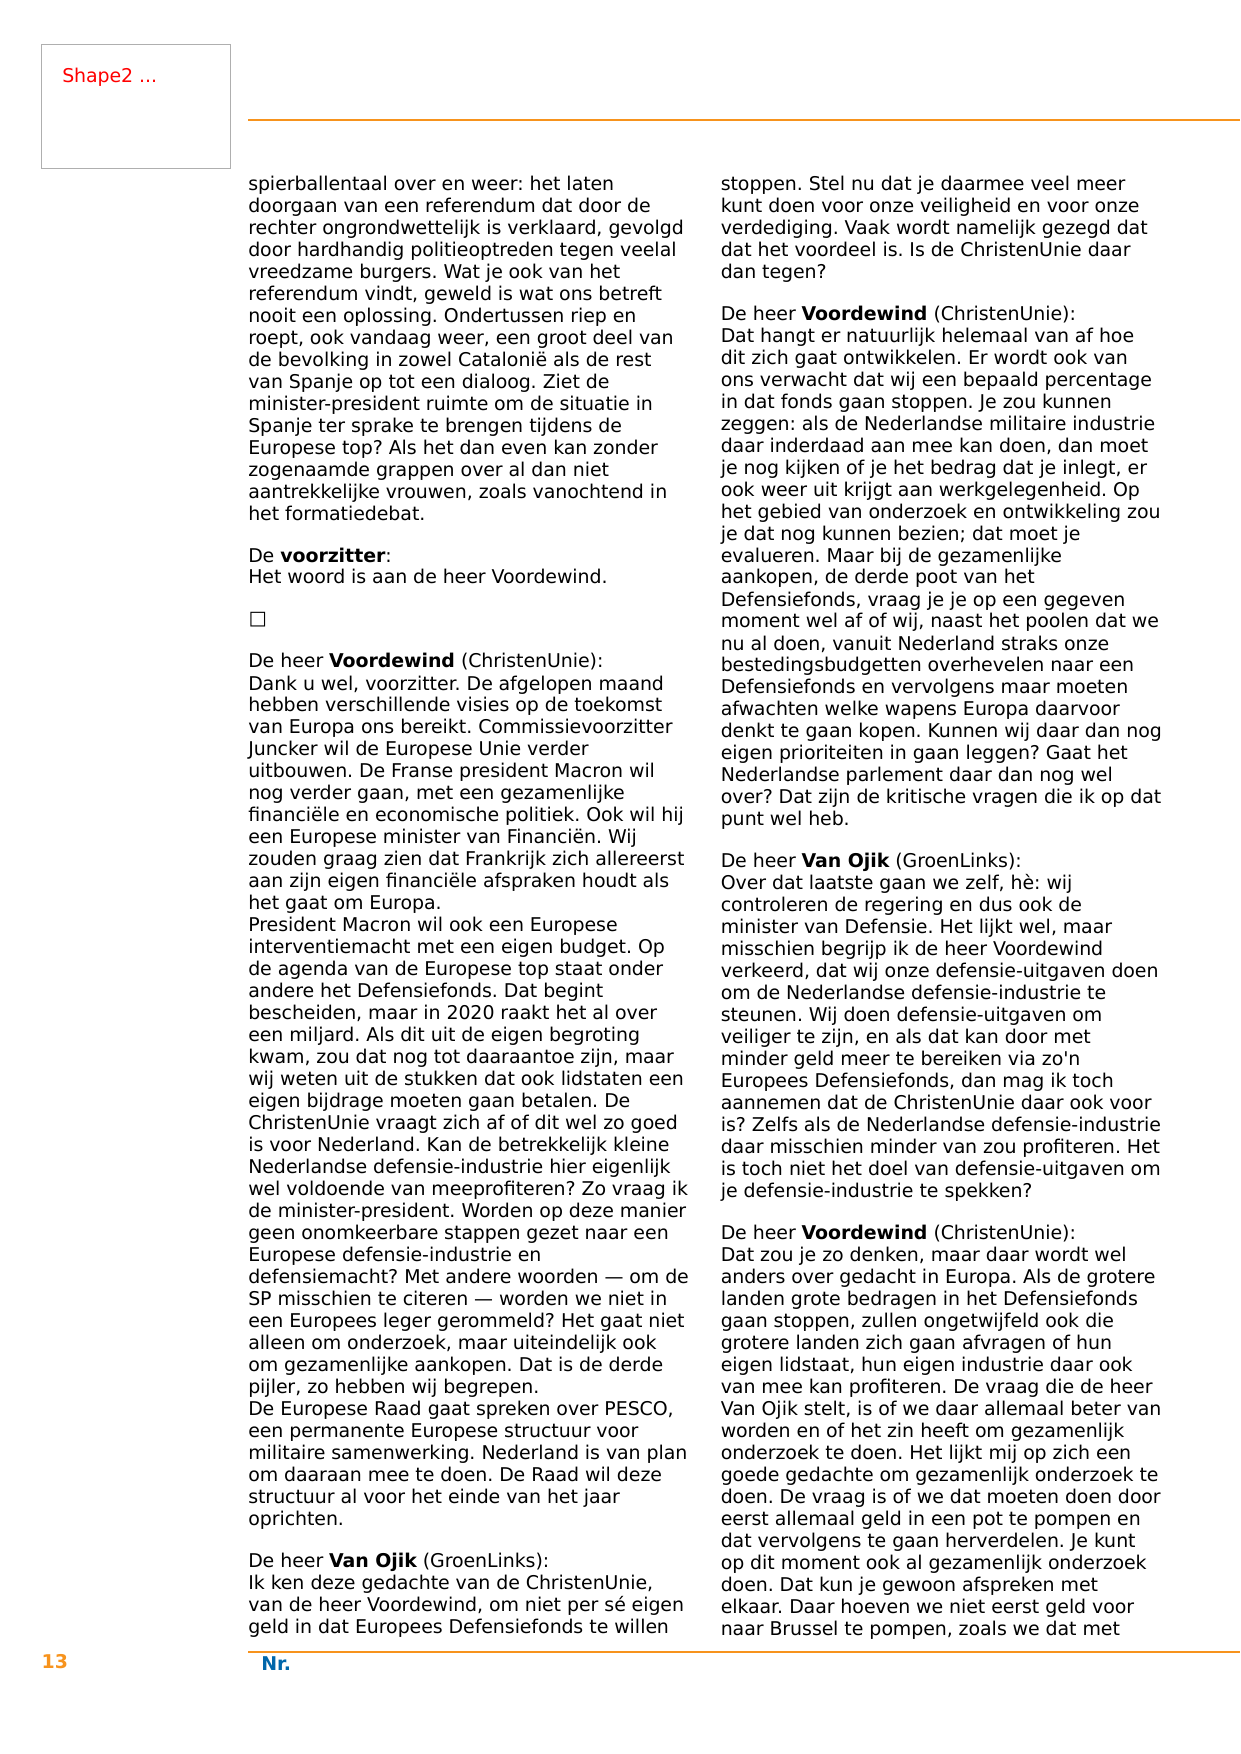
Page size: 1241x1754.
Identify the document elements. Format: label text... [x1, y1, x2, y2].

text De heer Voordewind (ChristenUnie): [248, 650, 691, 672]
text De voorzitter: [248, 544, 691, 566]
text Het woord is aan de heer Voordewind. [248, 566, 691, 588]
text De heer Van Ojik (GroenLinks): [248, 1549, 691, 1572]
text stoppen. Stel nu dat je daarmee veel meer kunt doen voor onze veiligheid en voor onze verdediging. Vaak wordt namelijk gezegd dat dat het voordeel is. Is de ChristenUnie daar dan tegen? [721, 173, 1163, 283]
text De heer Voordewind (ChristenUnie): [721, 303, 1163, 325]
text Dat hangt er natuurlijk helemaal van af hoe dit zich gaat ontwikkelen. Er wordt ook van ons verwacht dat wij een bepaald percentage in dat fonds gaan stoppen. Je zou kunnen zeggen: als de Nederlandse militaire industrie daar inderdaad aan mee kan doen, dan moet je nog kijken of je het bedrag dat je inlegt, er ook weer uit krijgt aan werkgelegenheid. Op het gebied van onderzoek en ontwikkeling zou je dat nog kunnen bezien; dat moet je evalueren. Maar bij de gezamenlijke aankopen, de derde poot van het Defensiefonds, vraag je je op een gegeven moment wel af of wij, naast het poolen dat we nu al doen, vanuit Nederland straks onze bestedingsbudgetten overhevelen naar een Defensiefonds en vervolgens maar moeten afwachten welke wapens Europa daarvoor denkt te gaan kopen. Kunnen wij daar dan nog eigen prioriteiten in gaan leggen? Gaat het Nederlandse parlement daar dan nog wel over? Dat zijn de kritische vragen die ik op dat punt wel heb. [721, 325, 1163, 830]
text Ik ken deze gedachte van de ChristenUnie, van de heer Voordewind, om niet per sé eigen geld in dat Europees Defensiefonds te willen [248, 1572, 691, 1637]
text De heer Voordewind (ChristenUnie): [721, 1222, 1163, 1244]
text President Macron wil ook een Europese interventiemacht met een eigen budget. Op de agenda van de Europese top staat onder andere het Defensiefonds. Dat begint bescheiden, maar in 2020 raakt het al over een miljard. Als dit uit de eigen begroting kwam, zou dat nog tot daaraantoe zijn, maar wij weten uit de stukken dat ook lidstaten een eigen bijdrage moeten gaan betalen. De ChristenUnie vraagt zich af of dit wel zo goed is voor Nederland. Kan de betrekkelijk kleine Nederlandse defensie-industrie hier eigenlijk wel voldoende van meeprofiteren? Zo vraag ik de minister-president. Worden op deze manier geen onomkeerbare stappen gezet naar een Europese defensie-industrie en defensiemacht? Met andere woorden — om de SP misschien te citeren — worden we niet in een Europees leger gerommeld? Het gaat niet alleen om onderzoek, maar uiteindelijk ook om gezamenlijke aankopen. Dat is de derde pijler, zo hebben wij begrepen. [248, 914, 691, 1398]
text Over dat laatste gaan we zelf, hè: wij controleren de regering en dus ook de minister van Defensie. Het lijkt wel, maar misschien begrijp ik de heer Voordewind verkeerd, dat wij onze defensie-uitgaven doen om de Nederlandse defensie-industrie te steunen. Wij doen defensie-uitgaven om veiliger te zijn, en als dat kan door met minder geld meer te bereiken via zo'n Europees Defensiefonds, dan mag ik toch aannemen dat de ChristenUnie daar ook voor is? Zelfs als de Nederlandse defensie-industrie daar misschien minder van zou profiteren. Het is toch niet het doel van defensie-uitgaven om je defensie-industrie te spekken? [721, 872, 1163, 1202]
text Dank u wel, voorzitter. De afgelopen maand hebben verschillende visies op de toekomst van Europa ons bereikt. Commissievoorzitter Juncker wil de Europese Unie verder uitbouwen. De Franse president Macron wil nog verder gaan, met een gezamenlijke financiële en economische politiek. Ook wil hij een Europese minister van Financiën. Wij zouden graag zien dat Frankrijk zich allereerst aan zijn eigen financiële afspraken houdt als het gaat om Europa. [248, 672, 691, 914]
text De heer Van Ojik (GroenLinks): [721, 850, 1163, 872]
text Dat zou je zo denken, maar daar wordt wel anders over gedacht in Europa. Als de grotere landen grote bedragen in het Defensiefonds gaan stoppen, zullen ongetwijfeld ook die grotere landen zich gaan afvragen of hun eigen lidstaat, hun eigen industrie daar ook van mee kan profiteren. De vraag die de heer Van Ojik stelt, is of we daar allemaal beter van worden en of het zin heeft om gezamenlijk onderzoek te doen. Het lijkt mij op zich een goede gedachte om gezamenlijk onderzoek te doen. De vraag is of we dat moeten doen door eerst allemaal geld in een pot te pompen en dat vervolgens te gaan herverdelen. Je kunt op dit moment ook al gezamenlijk onderzoek doen. Dat kun je gewoon afspreken met elkaar. Daar hoeven we niet eerst geld voor naar Brussel te pompen, zoals we dat met [721, 1244, 1163, 1639]
text spierballentaal over en weer: het laten doorgaan van een referendum dat door de rechter ongrondwettelijk is verklaard, gevolgd door hardhandig politieoptreden tegen veelal vreedzame burgers. Wat je ook van het referendum vindt, geweld is wat ons betreft nooit een oplossing. Ondertussen riep en roept, ook vandaag weer, een groot deel van de bevolking in zowel Catalonië als de rest van Spanje op tot een dialoog. Ziet de minister-president ruimte om de situatie in Spanje ter sprake te brengen tijdens de Europese top? Als het dan even kan zonder zogenaamde grappen over al dan niet aantrekkelijke vrouwen, zoals vanochtend in het formatiedebat. [248, 173, 691, 524]
text ⬜ [248, 608, 691, 630]
text De Europese Raad gaat spreken over PESCO, een permanente Europese structuur voor militaire samenwerking. Nederland is van plan om daaraan mee te doen. De Raad wil deze structuur al voor het einde van het jaar oprichten. [248, 1398, 691, 1529]
